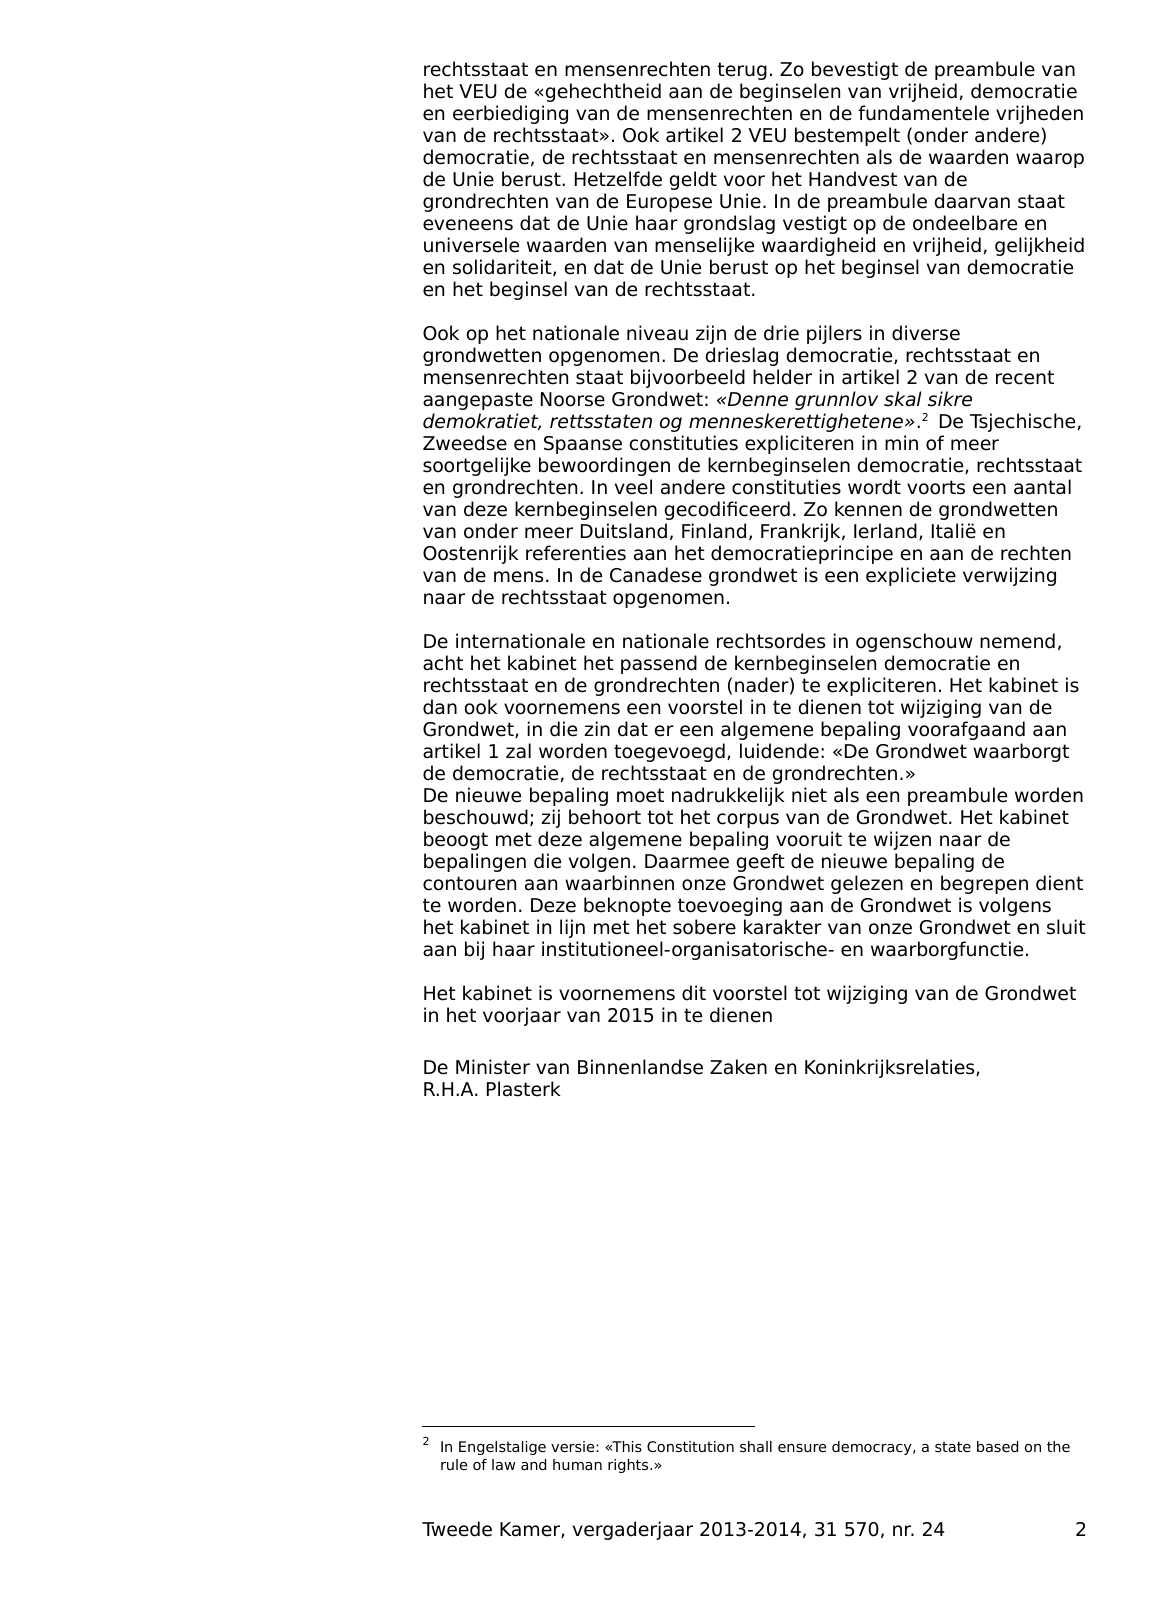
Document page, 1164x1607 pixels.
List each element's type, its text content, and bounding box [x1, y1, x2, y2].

text rechtsstaat en mensenrechten terug. Zo bevestigt de preambule van het VEU de «gehechtheid aan de beginselen van vrijheid, democratie en eerbiediging van de mensenrechten en de fundamentele vrijheden van de rechtsstaat». Ook artikel 2 VEU bestempelt (onder andere) democratie, de rechtsstaat en mensenrechten als de waarden waarop de Unie berust. Hetzelfde geldt voor het Handvest van de grondrechten van de Europese Unie. In de preambule daarvan staat eveneens dat de Unie haar grondslag vestigt op de ondeelbare en universele waarden van menselijke waardigheid en vrijheid, gelijkheid en solidariteit, en dat de Unie berust op het beginsel van democratie en het beginsel van de rechtsstaat. [422, 59, 1087, 301]
text Ook op het nationale niveau zijn de drie pijlers in diverse grondwetten opgenomen. De drieslag democratie, rechtsstaat en mensenrechten staat bijvoorbeeld helder in artikel 2 van de recent aangepaste Noorse Grondwet: «Denne grunnlov skal sikre demokratiet, rettsstaten og menneskerettighetene». De Tsjechische, Zweedse en Spaanse constituties expliciteren in min of meer soortgelijke bewoordingen de kernbeginselen democratie, rechtsstaat en grondrechten. In veel andere constituties wordt voorts een aantal van deze kernbeginselen gecodificeerd. Zo kennen de grondwetten van onder meer Duitsland, Finland, Frankrijk, Ierland, Italië en Oostenrijk referenties aan het democratieprincipe en aan de rechten van de mens. In de Canadese grondwet is een expliciete verwijzing naar de rechtsstaat opgenomen. [422, 323, 1087, 609]
text Het kabinet is voornemens dit voorstel tot wijziging van de Grondwet in het voorjaar van 2015 in te dienen [422, 983, 1087, 1027]
text In Engelstalige versie: «This Constitution shall ensure democracy, a state based on the rule of law and human rights.» [422, 1435, 1087, 1474]
text De Minister van Binnenlandse Zaken en Koninkrijksrelaties, R.H.A. Plasterk [422, 1057, 1087, 1101]
text De nieuwe bepaling moet nadrukkelijk niet als een preambule worden beschouwd; zij behoort tot het corpus van de Grondwet. Het kabinet beoogt met deze algemene bepaling vooruit te wijzen naar de bepalingen die volgen. Daarmee geeft de nieuwe bepaling de contouren aan waarbinnen onze Grondwet gelezen en begrepen dient te worden. Deze beknopte toevoeging aan de Grondwet is volgens het kabinet in lijn met het sobere karakter van onze Grondwet en sluit aan bij haar institutioneel-organisatorische- en waarborgfunctie. [422, 785, 1087, 961]
text De internationale en nationale rechtsordes in ogenschouw nemend, acht het kabinet het passend de kernbeginselen democratie en rechtsstaat en de grondrechten (nader) te expliciteren. Het kabinet is dan ook voornemens een voorstel in te dienen tot wijziging van de Grondwet, in die zin dat er een algemene bepaling voorafgaand aan artikel 1 zal worden toegevoegd, luidende: «De Grondwet waarborgt de democratie, de rechtsstaat en de grondrechten.» [422, 631, 1087, 785]
